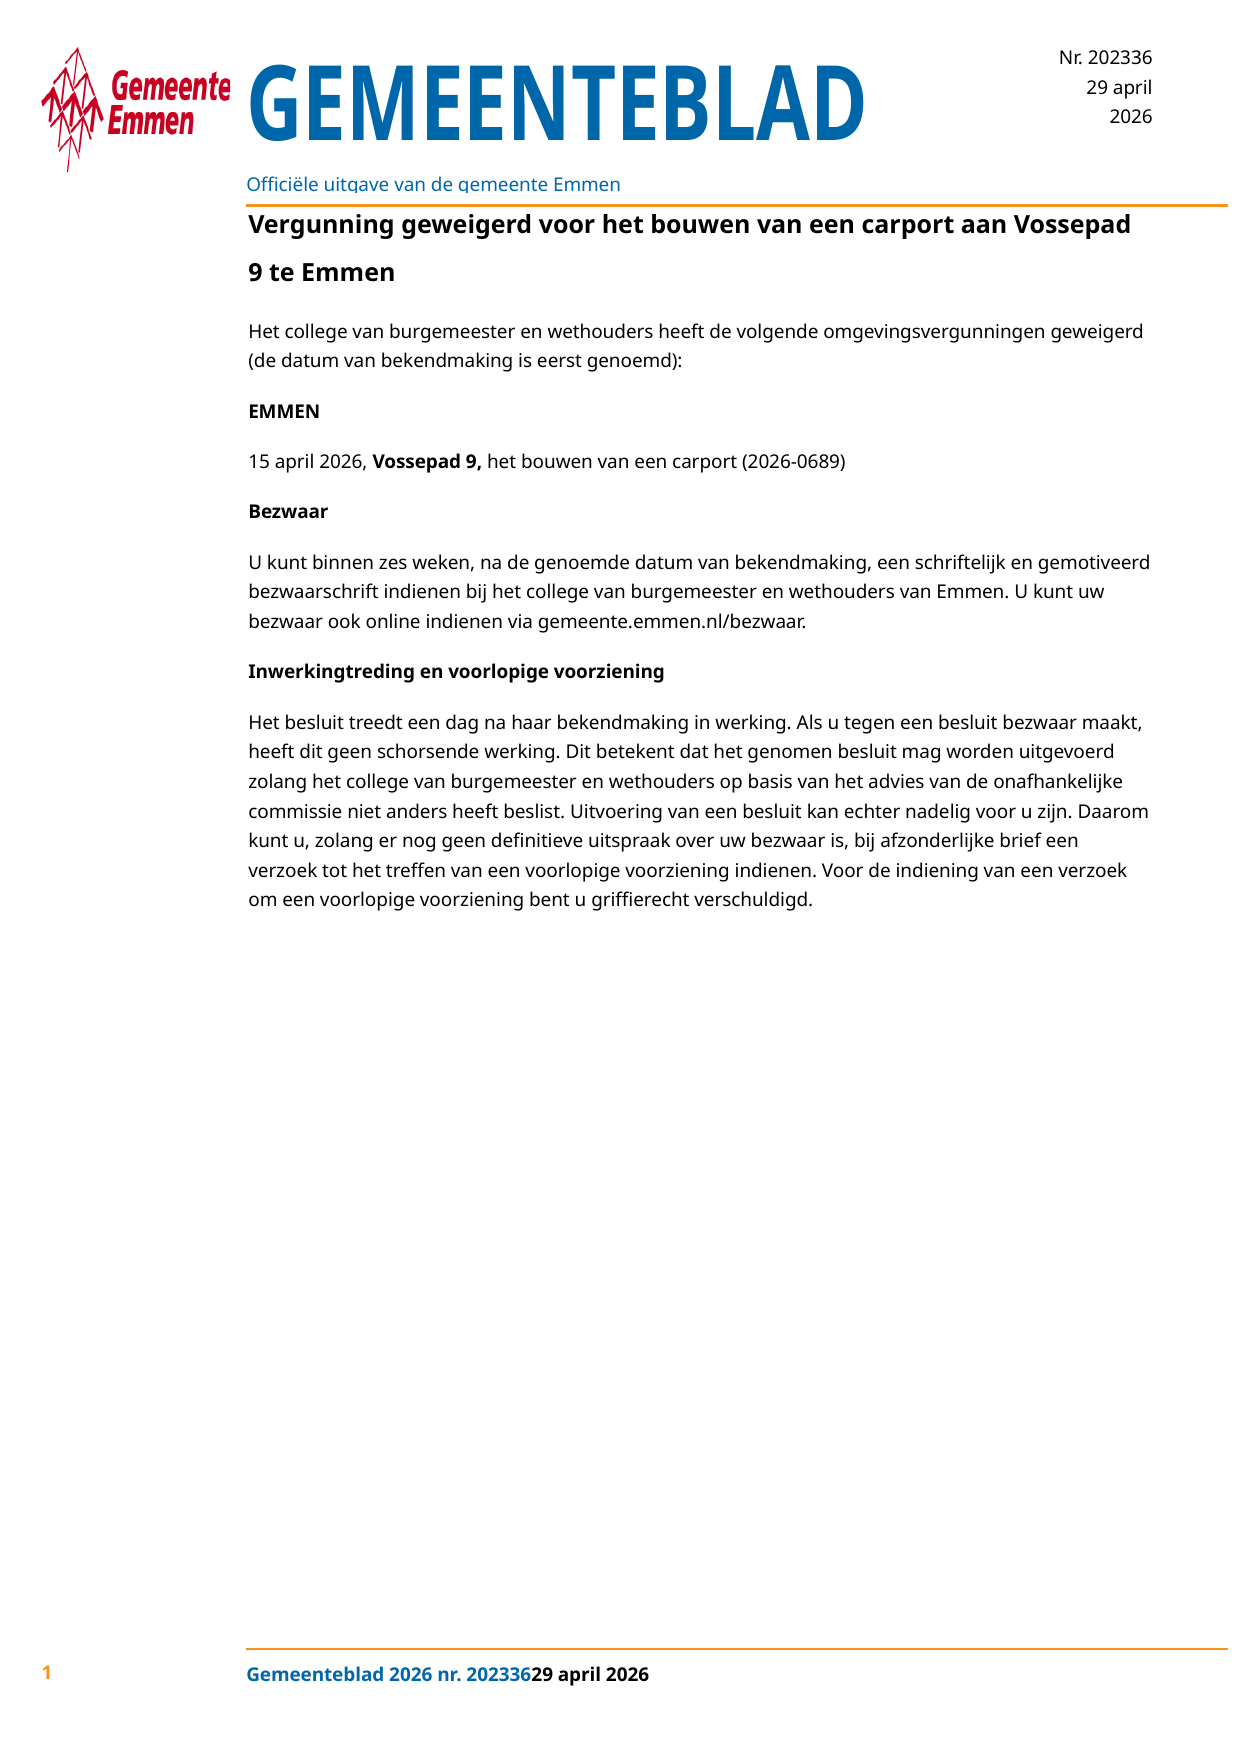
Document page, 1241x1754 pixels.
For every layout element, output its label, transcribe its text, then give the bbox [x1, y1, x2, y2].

text Inwerkingtreding en voorlopige voorziening [248, 659, 1152, 684]
text Vergunning geweigerd voor het bouwen van een carport aan Vossepad 9 te Emmen [248, 207, 1152, 288]
text U kunt binnen zes weken, na de genoemde datum van bekendmaking, een schriftelijk en gemotiveerd bezwaarschrift indienen bij het college van burgemeester en wethouders van Emmen. U kunt uw bezwaar ook online indienen via gemeente.emmen.nl/bezwaar. [248, 549, 1152, 634]
text 15 april 2026, Vossepad 9, het bouwen van een carport (2026-0689) [248, 448, 1152, 474]
text EMMEN [248, 398, 1152, 424]
picture [41, 47, 231, 172]
text Het college van burgemeester en wethouders heeft de volgende omgevingsvergunningen geweigerd (de datum van bekendmaking is eerst genoemd): [248, 318, 1152, 373]
text Bezwaar [248, 499, 1152, 524]
text Het besluit treedt een dag na haar bekendmaking in werking. Als u tegen een besluit bezwaar maakt, heeft dit geen schorsende werking. Dit betekent dat het genomen besluit mag worden uitgevoerd zolang het college van burgemeester en wethouders op basis van het advies van de onafhankelijke commissie niet anders heeft beslist. Uitvoering van een besluit kan echter nadelig voor u zijn. Daarom kunt u, zolang er nog geen definitieve uitspraak over uw bezwaar is, bij afzonderlijke brief een verzoek tot het treffen van een voorlopige voorziening indienen. Voor de indiening van een verzoek om een voorlopige voorziening bent u griffierecht verschuldigd. [248, 709, 1152, 912]
